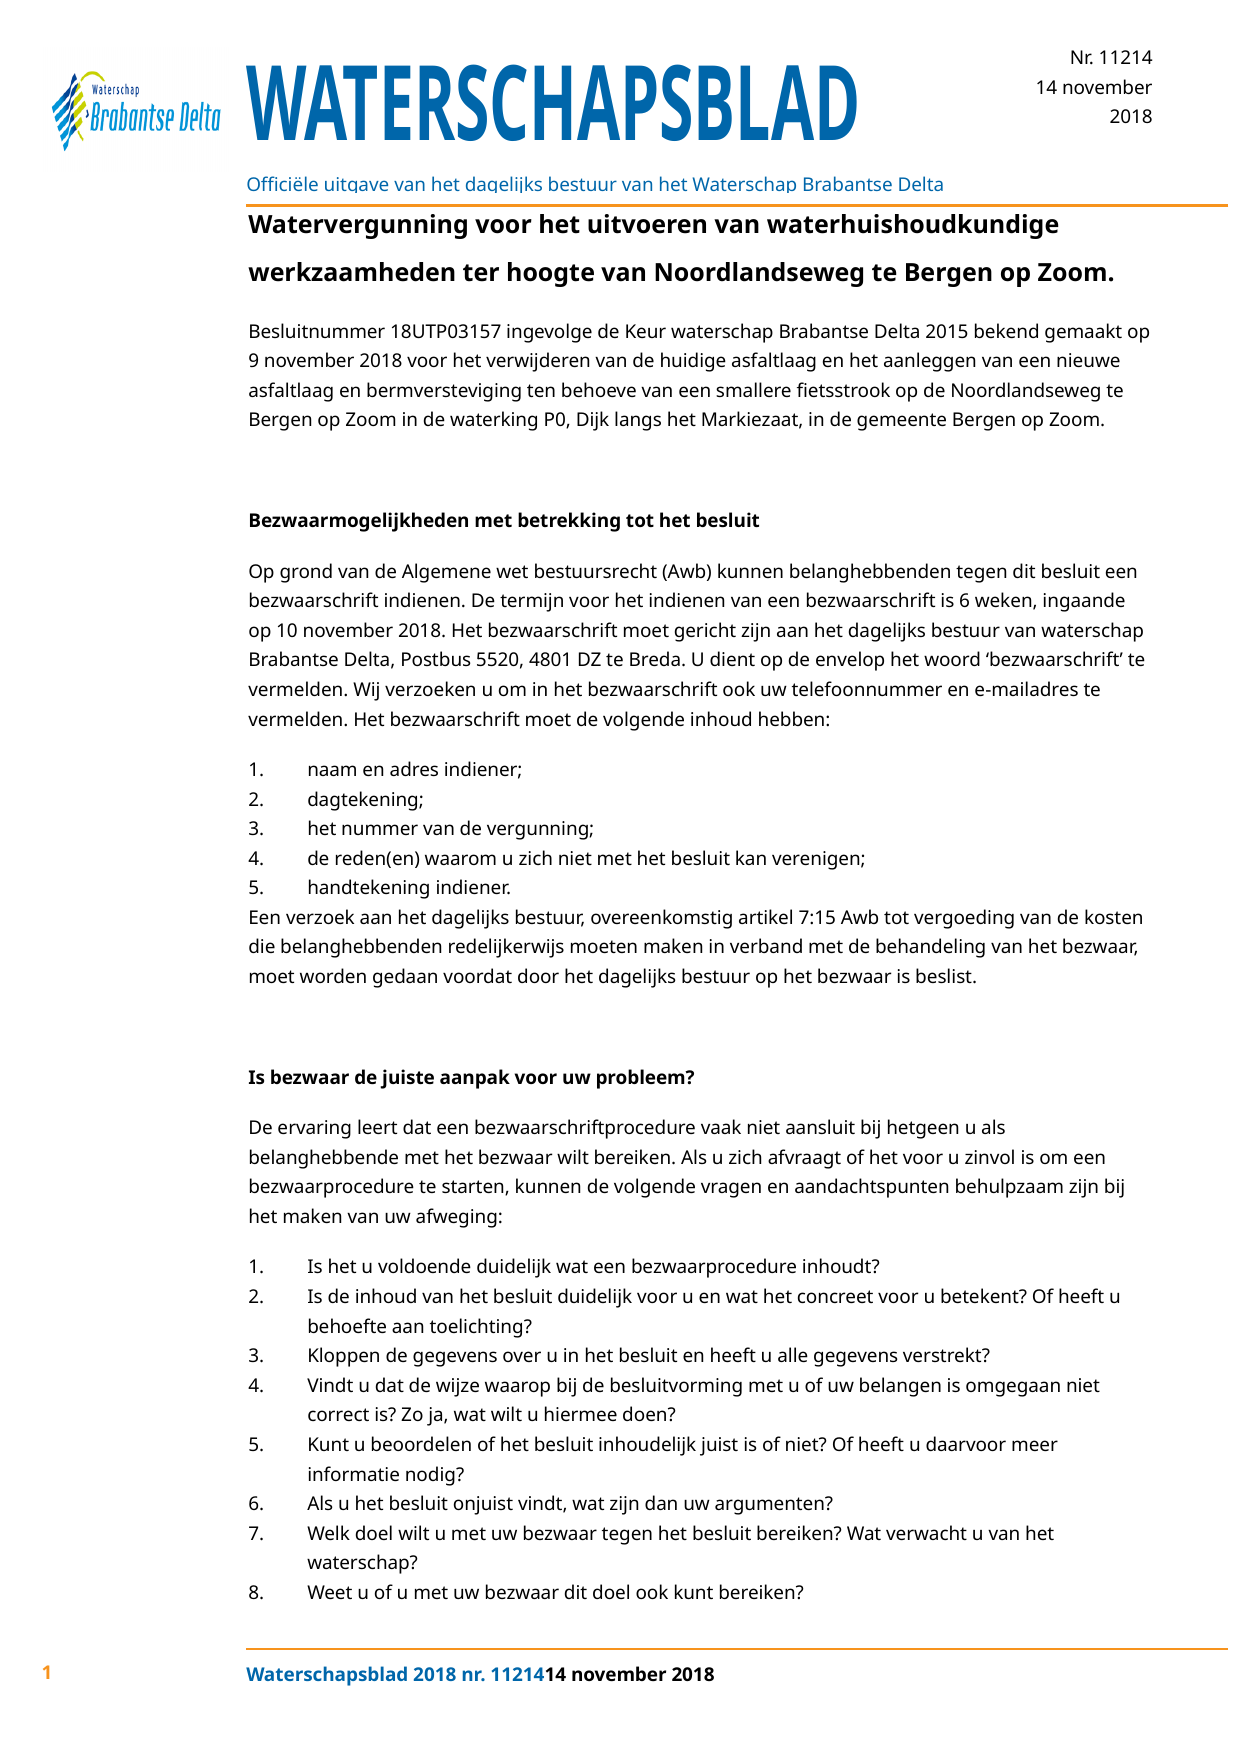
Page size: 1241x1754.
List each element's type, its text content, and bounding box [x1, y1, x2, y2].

list Is het u voldoende duidelijk wat een bezwaarprocedure inhoudt? [248, 1254, 1152, 1279]
list Kloppen de gegevens over u in het besluit en heeft u alle gegevens verstrekt? [248, 1342, 1152, 1368]
list Is de inhoud van het besluit duidelijk voor u en wat het concreet voor u betekent? Of heeft u behoefte aan toelichting? [248, 1283, 1152, 1339]
text De ervaring leert dat een bezwaarschriftprocedure vaak niet aansluit bij hetgeen u als belanghebbende met het bezwaar wilt bereiken. Als u zich afvraagt of het voor u zinvol is om een bezwaarprocedure te starten, kunnen de volgende vragen en aandachtspunten behulpzaam zijn bij het maken van uw afweging: [248, 1114, 1152, 1229]
list Welk doel wilt u met uw bezwaar tegen het besluit bereiken? Wat verwacht u van het waterschap? [248, 1520, 1152, 1575]
text Op grond van de Algemene wet bestuursrecht (Awb) kunnen belanghebbenden tegen dit besluit een bezwaarschrift indienen. De termijn voor het indienen van een bezwaarschrift is 6 weken, ingaande op 10 november 2018. Het bezwaarschrift moet gericht zijn aan het dagelijks bestuur van waterschap Brabantse Delta, Postbus 5520, 4801 DZ te Breda. U dient op de envelop het woord ‘bezwaarschrift’ te vermelden. Wij verzoeken u om in het bezwaarschrift ook uw telefoonnummer en e‑mailadres te vermelden. Het bezwaarschrift moet de volgende inhoud hebben: [248, 558, 1152, 732]
list Weet u of u met uw bezwaar dit doel ook kunt bereiken? [248, 1579, 1152, 1605]
text Watervergunning voor het uitvoeren van waterhuishoudkundige werkzaamheden ter hoogte van Noordlandseweg te Bergen op Zoom. [248, 207, 1152, 288]
list naam en adres indiener; [248, 756, 1152, 782]
text Een verzoek aan het dagelijks bestuur, overeenkomstig artikel 7:15 Awb tot vergoeding van de kosten die belanghebbenden redelijkerwijs moeten maken in verband met de behandeling van het bezwaar, moet worden gedaan voordat door het dagelijks bestuur op het bezwaar is beslist. [248, 904, 1152, 989]
list Kunt u beoordelen of het besluit inhoudelijk juist is of niet? Of heeft u daarvoor meer informatie nodig? [248, 1431, 1152, 1487]
list het nummer van de vergunning; [248, 815, 1152, 841]
picture [41, 47, 231, 172]
text Besluitnummer 18UTP03157 ingevolge de Keur waterschap Brabantse Delta 2015 bekend gemaakt op 9 november 2018 voor het verwijderen van de huidige asfaltlaag en het aanleggen van een nieuwe asfaltlaag en bermversteviging ten behoeve van een smallere fietsstrook op de Noordlandseweg te Bergen op Zoom in de waterking P0, Dijk langs het Markiezaat, in de gemeente Bergen op Zoom. [248, 318, 1152, 432]
list de reden(en) waarom u zich niet met het besluit kan verenigen; [248, 845, 1152, 871]
list Als u het besluit onjuist vindt, wat zijn dan uw argumenten? [248, 1490, 1152, 1516]
list dagtekening; [248, 786, 1152, 812]
text Is bezwaar de juiste aanpak voor uw probleem? [248, 1064, 1152, 1090]
list handtekening indiener. [248, 874, 1152, 900]
text Bezwaarmogelijkheden met betrekking tot het besluit [248, 507, 1152, 533]
list Vindt u dat de wijze waarop bij de besluitvorming met u of uw belangen is omgegaan niet correct is? Zo ja, wat wilt u hiermee doen? [248, 1372, 1152, 1427]
